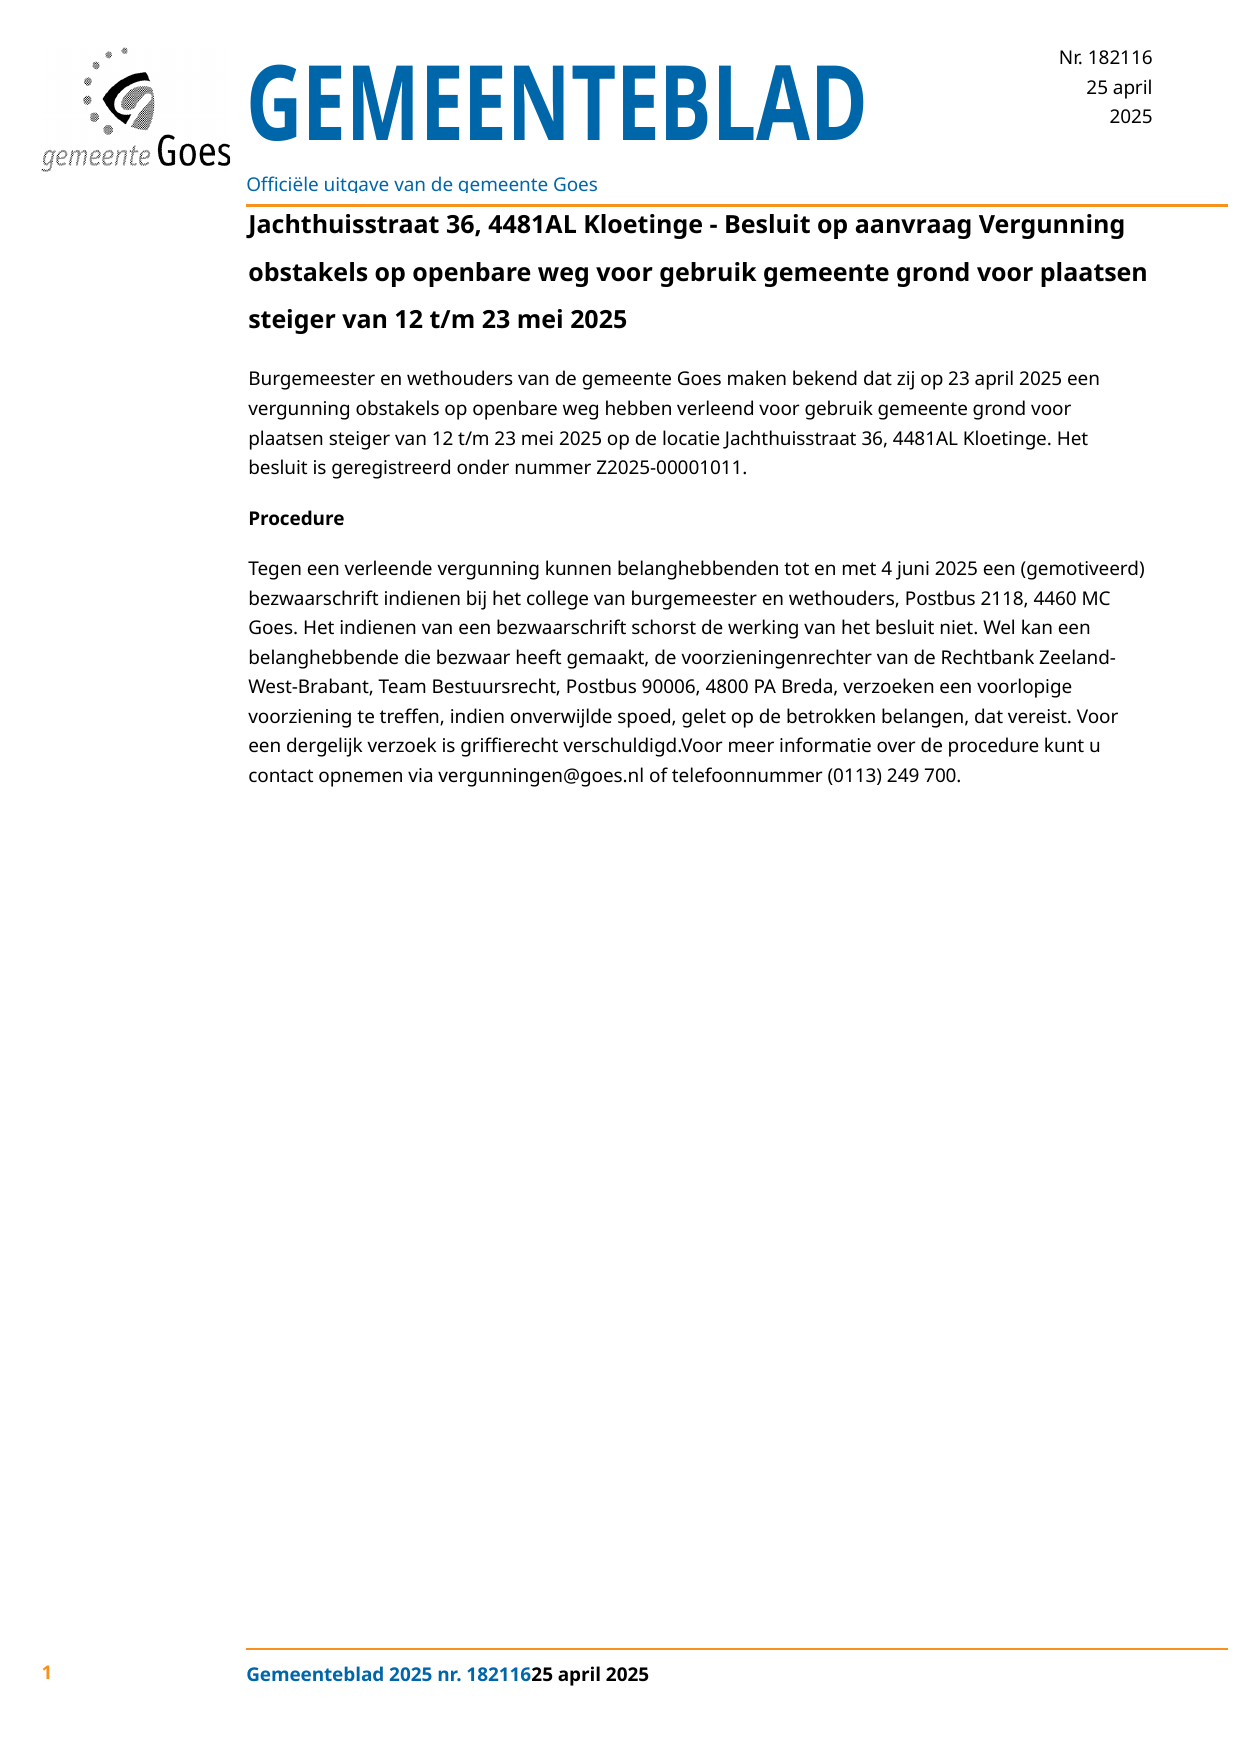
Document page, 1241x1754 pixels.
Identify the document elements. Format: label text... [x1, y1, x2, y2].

text Jachthuisstraat 36, 4481AL Kloetinge - Besluit op aanvraag Vergunning obstakels op openbare weg voor gebruik gemeente grond voor plaatsen steiger van 12 t/m 23 mei 2025 [248, 207, 1152, 336]
text Burgemeester en wethouders van de gemeente Goes maken bekend dat zij op 23 april 2025 een vergunning obstakels op openbare weg hebben verleend voor gebruik gemeente grond voor plaatsen steiger van 12 t/m 23 mei 2025 op de locatie Jachthuisstraat 36, 4481AL Kloetinge. Het besluit is geregistreerd onder nummer Z2025-00001011. [248, 366, 1152, 480]
picture [41, 47, 231, 172]
text Procedure [248, 505, 1152, 530]
text Tegen een verleende vergunning kunnen belanghebbenden tot en met 4 juni 2025 een (gemotiveerd) bezwaarschrift indienen bij het college van burgemeester en wethouders, Postbus 2118, 4460 MC Goes. Het indienen van een bezwaarschrift schorst de werking van het besluit niet. Wel kan een belanghebbende die bezwaar heeft gemaakt, de voorzieningenrechter van de Rechtbank Zeeland-West-Brabant, Team Bestuursrecht, Postbus 90006, 4800 PA Breda, verzoeken een voorlopige voorziening te treffen, indien onverwijlde spoed, gelet op de betrokken belangen, dat vereist. Voor een dergelijk verzoek is griffierecht verschuldigd.Voor meer informatie over de procedure kunt u contact opnemen via vergunningen@goes.nl of telefoonnummer (0113) 249 700. [248, 555, 1152, 788]
